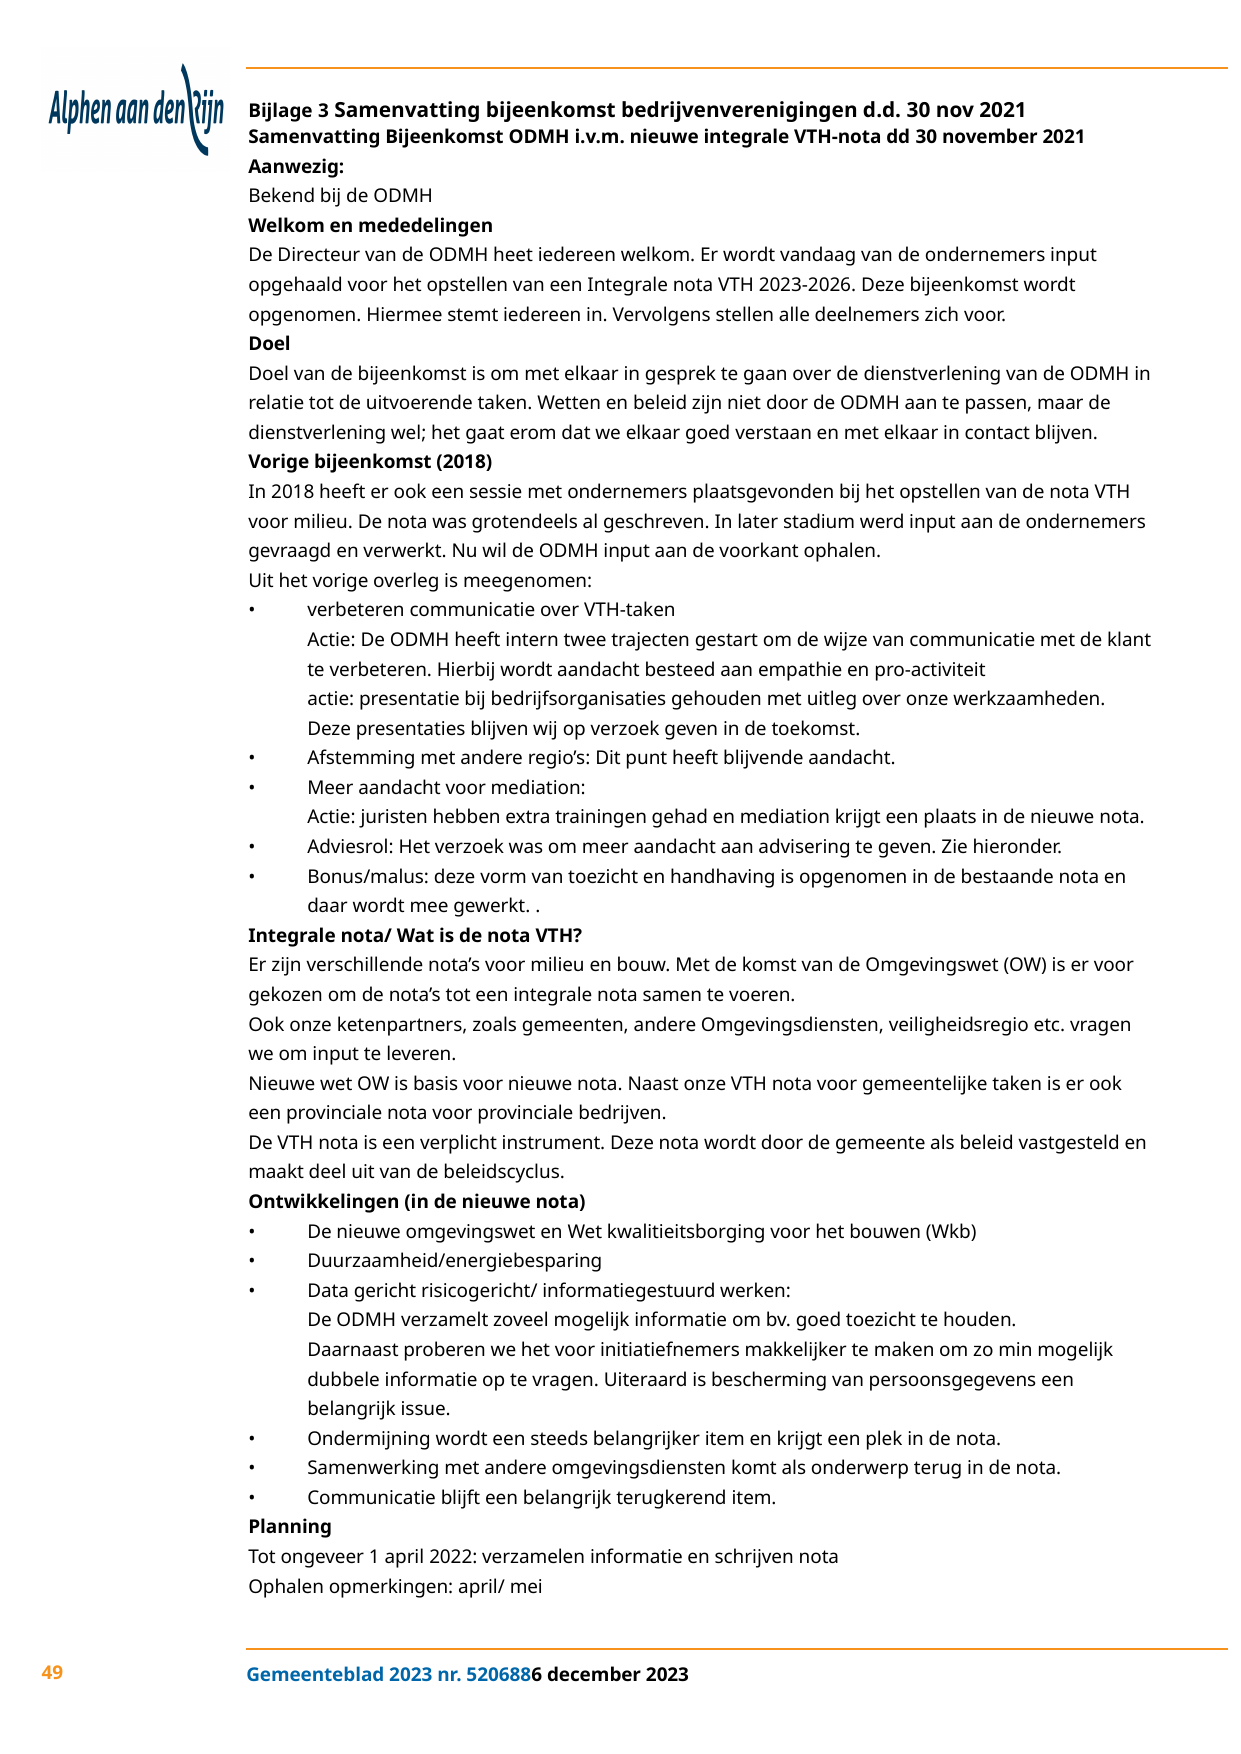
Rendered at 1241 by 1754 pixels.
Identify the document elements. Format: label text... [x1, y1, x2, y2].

text Doel van de bijeenkomst is om met elkaar in gesprek te gaan over de dienstverlening van de ODMH in relatie tot de uitvoerende taken. Wetten en beleid zijn niet door de ODMH aan te passen, maar de dienstverlening wel; het gaat erom dat we elkaar goed verstaan en met elkaar in contact blijven. [248, 360, 1152, 445]
text In 2018 heeft er ook een sessie met ondernemers plaatsgevonden bij het opstellen van de nota VTH voor milieu. De nota was grotendeels al geschreven. In later stadium werd input aan de ondernemers gevraagd en verwerkt. Nu wil de ODMH input aan de voorkant ophalen. [248, 478, 1152, 563]
list verbeteren communicatie over VTH-taken [248, 597, 1152, 622]
list Ondermijning wordt een steeds belangrijker item en krijgt een plek in de nota. [248, 1425, 1152, 1451]
list Actie: juristen hebben extra trainingen gehad en mediation krijgt een plaats in de nieuwe nota. [248, 804, 1152, 829]
text De Directeur van de ODMH heet iedereen welkom. Er wordt vandaag van de ondernemers input opgehaald voor het opstellen van een Integrale nota VTH 2023-2026. Deze bijeenkomst wordt opgenomen. Hiermee stemt iedereen in. Vervolgens stellen alle deelnemers zich voor. [248, 242, 1152, 327]
picture [41, 47, 231, 172]
list Actie: De ODMH heeft intern twee trajecten gestart om de wijze van communicatie met de klant te verbeteren. Hierbij wordt aandacht besteed aan empathie en pro-activiteit [248, 626, 1152, 682]
list Daarnaast proberen we het voor initiatiefnemers makkelijker te maken om zo min mogelijk dubbele informatie op te vragen. Uiteraard is bescherming van persoonsgegevens een belangrijk issue. [248, 1336, 1152, 1421]
text Bekend bij de ODMH [248, 182, 1152, 208]
list Meer aandacht voor mediation: [248, 774, 1152, 800]
text Samenvatting Bijeenkomst ODMH i.v.m. nieuwe integrale VTH-nota dd 30 november 2021 [248, 123, 1152, 149]
list Duurzaamheid/energiebesparing [248, 1247, 1152, 1273]
text Welkom en mededelingen [248, 212, 1152, 238]
text Bijlage 3 Samenvatting bijeenkomst bedrijvenverenigingen d.d. 30 nov 2021 [248, 95, 1152, 123]
text Er zijn verschillende nota’s voor milieu en bouw. Met de komst van de Omgevingswet (OW) is er voor gekozen om de nota’s tot een integrale nota samen te voeren. [248, 952, 1152, 1007]
text Integrale nota/ Wat is de nota VTH? [248, 922, 1152, 948]
text Ophalen opmerkingen: april/ mei [248, 1573, 1152, 1599]
text Ook onze ketenpartners, zoals gemeenten, andere Omgevingsdiensten, veiligheidsregio etc. vragen we om input te leveren. [248, 1011, 1152, 1066]
text Ontwikkelingen (in de nieuwe nota) [248, 1188, 1152, 1214]
list Afstemming met andere regio’s: Dit punt heeft blijvende aandacht. [248, 744, 1152, 770]
list Data gericht risicogericht/ informatiegestuurd werken: [248, 1277, 1152, 1303]
list actie: presentatie bij bedrijfsorganisaties gehouden met uitleg over onze werkzaamheden. Deze presentaties blijven wij op verzoek geven in de toekomst. [248, 685, 1152, 741]
list Bonus/malus: deze vorm van toezicht en handhaving is opgenomen in de bestaande nota en daar wordt mee gewerkt. . [248, 863, 1152, 918]
text Doel [248, 330, 1152, 356]
text Nieuwe wet OW is basis voor nieuwe nota. Naast onze VTH nota voor gemeentelijke taken is er ook een provinciale nota voor provinciale bedrijven. [248, 1070, 1152, 1125]
text Planning [248, 1514, 1152, 1539]
text Vorige bijeenkomst (2018) [248, 449, 1152, 474]
text De VTH nota is een verplicht instrument. Deze nota wordt door de gemeente als beleid vastgesteld en maakt deel uit van de beleidscyclus. [248, 1129, 1152, 1184]
text Aanwezig: [248, 153, 1152, 179]
list Samenwerking met andere omgevingsdiensten komt als onderwerp terug in de nota. [248, 1454, 1152, 1480]
list De nieuwe omgevingswet en Wet kwalitieitsborging voor het bouwen (Wkb) [248, 1218, 1152, 1244]
text Tot ongeveer 1 april 2022: verzamelen informatie en schrijven nota [248, 1543, 1152, 1569]
list Communicatie blijft een belangrijk terugkerend item. [248, 1484, 1152, 1510]
list De ODMH verzamelt zoveel mogelijk informatie om bv. goed toezicht te houden. [248, 1307, 1152, 1332]
text Uit het vorige overleg is meegenomen: [248, 567, 1152, 593]
list Adviesrol: Het verzoek was om meer aandacht aan advisering te geven. Zie hieronder. [248, 833, 1152, 859]
